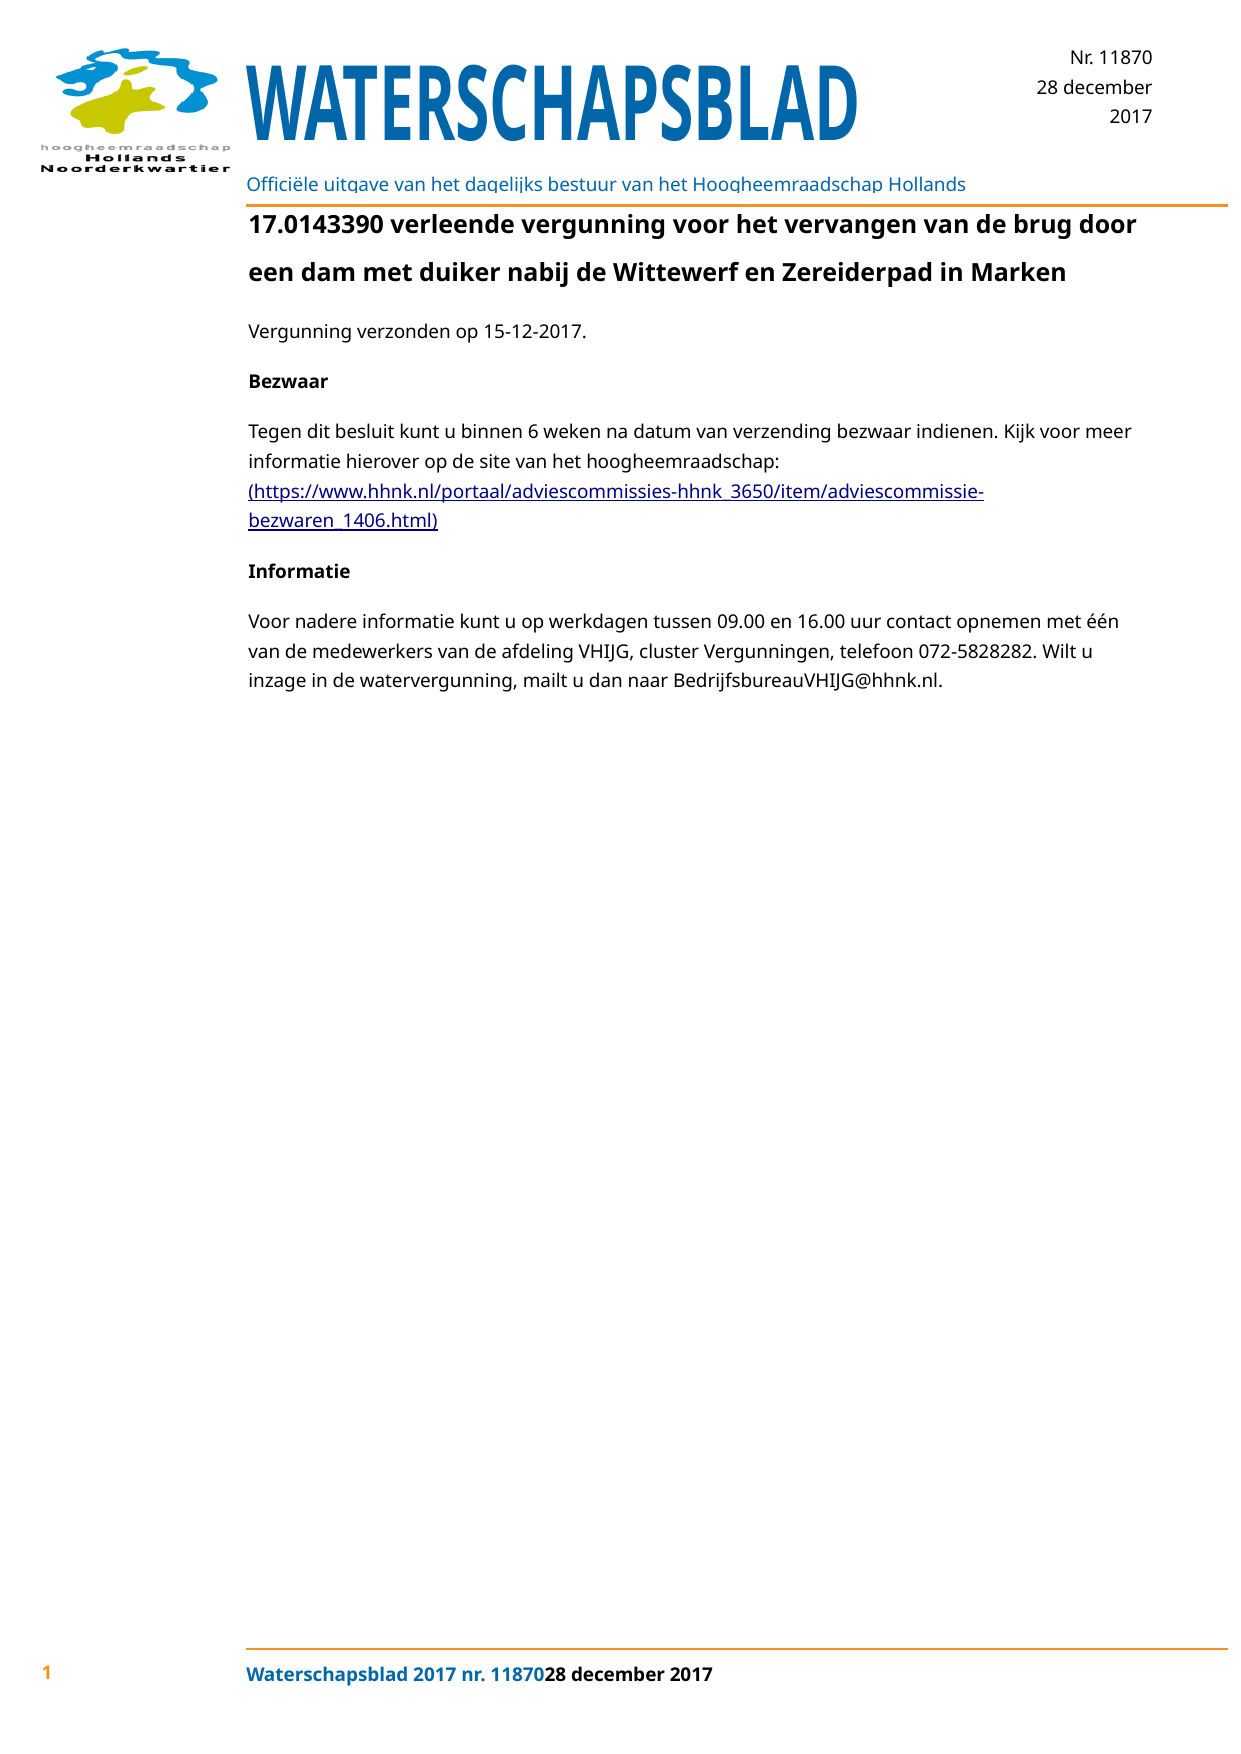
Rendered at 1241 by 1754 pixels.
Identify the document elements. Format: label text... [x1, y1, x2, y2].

text Bezwaar [248, 368, 1152, 394]
text Vergunning verzonden op 15-12-2017. [248, 318, 1152, 344]
text Voor nadere informatie kunt u op werkdagen tussen 09.00 en 16.00 uur contact opnemen met één van de medewerkers van de afdeling VHIJG, cluster Vergunningen, telefoon 072-5828282. Wilt u inzage in de watervergunning, mailt u dan naar BedrijfsbureauVHIJG@hhnk.nl. [248, 608, 1152, 693]
picture [41, 47, 231, 172]
text Informatie [248, 558, 1152, 584]
text 17.0143390 verleende vergunning voor het vervangen van de brug door een dam met duiker nabij de Wittewerf en Zereiderpad in Marken [248, 207, 1152, 288]
text Tegen dit besluit kunt u binnen 6 weken na datum van verzending bezwaar indienen. Kijk voor meer informatie hierover op de site van het hoogheemraadschap: (https://www.hhnk.nl/portaal/adviescommissies-hhnk_3650/item/adviescommissie-bezwaren_1406.html) [248, 419, 1152, 533]
